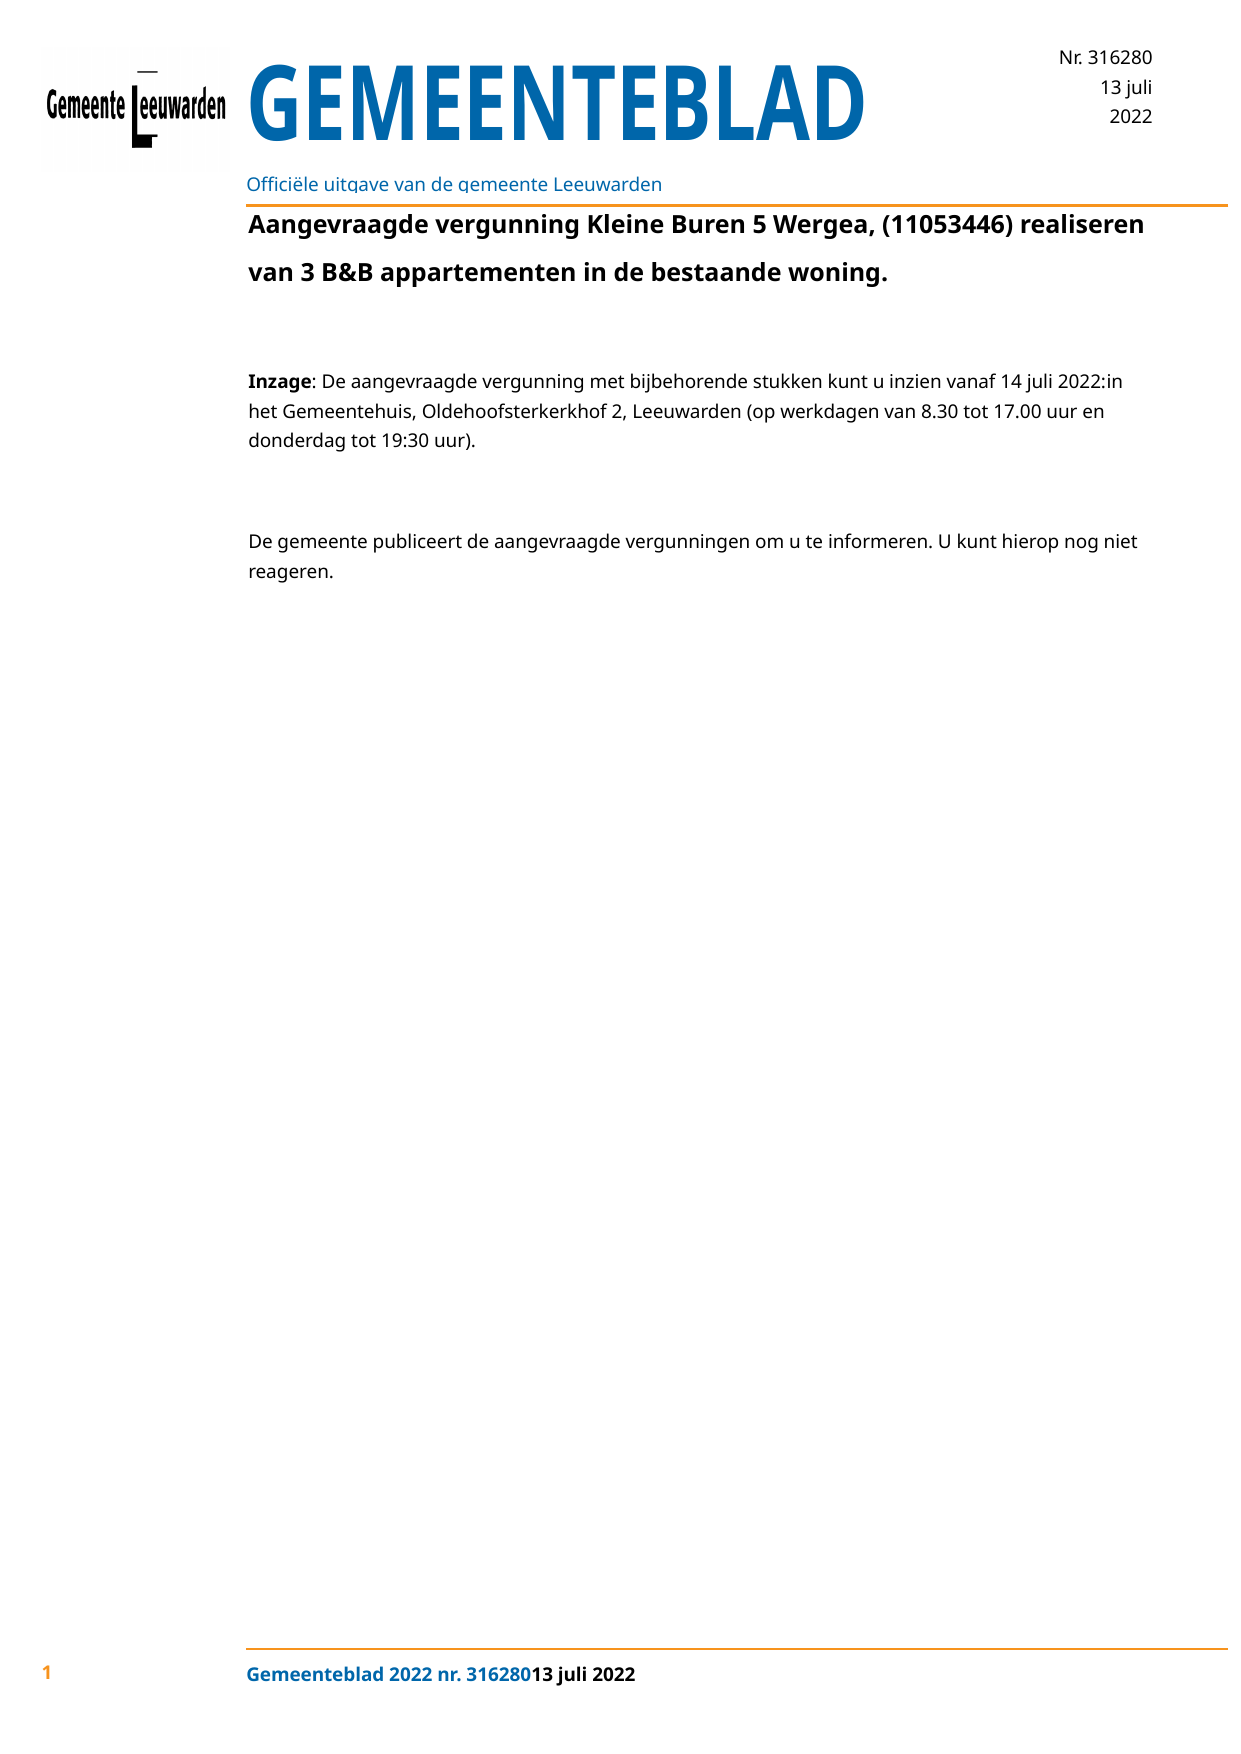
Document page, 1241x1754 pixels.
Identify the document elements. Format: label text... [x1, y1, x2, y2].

text Inzage: De aangevraagde vergunning met bijbehorende stukken kunt u inzien vanaf 14 juli 2022:in het Gemeentehuis, Oldehoofsterkerkhof 2, Leeuwarden (op werkdagen van 8.30 tot 17.00 uur en donderdag tot 19:30 uur). [248, 368, 1152, 453]
text De gemeente publiceert de aangevraagde vergunningen om u te informeren. U kunt hierop nog niet reageren. [248, 528, 1152, 584]
picture [41, 47, 231, 172]
text Aangevraagde vergunning Kleine Buren 5 Wergea, (11053446) realiseren van 3 B&B appartementen in de bestaande woning. [248, 207, 1152, 288]
